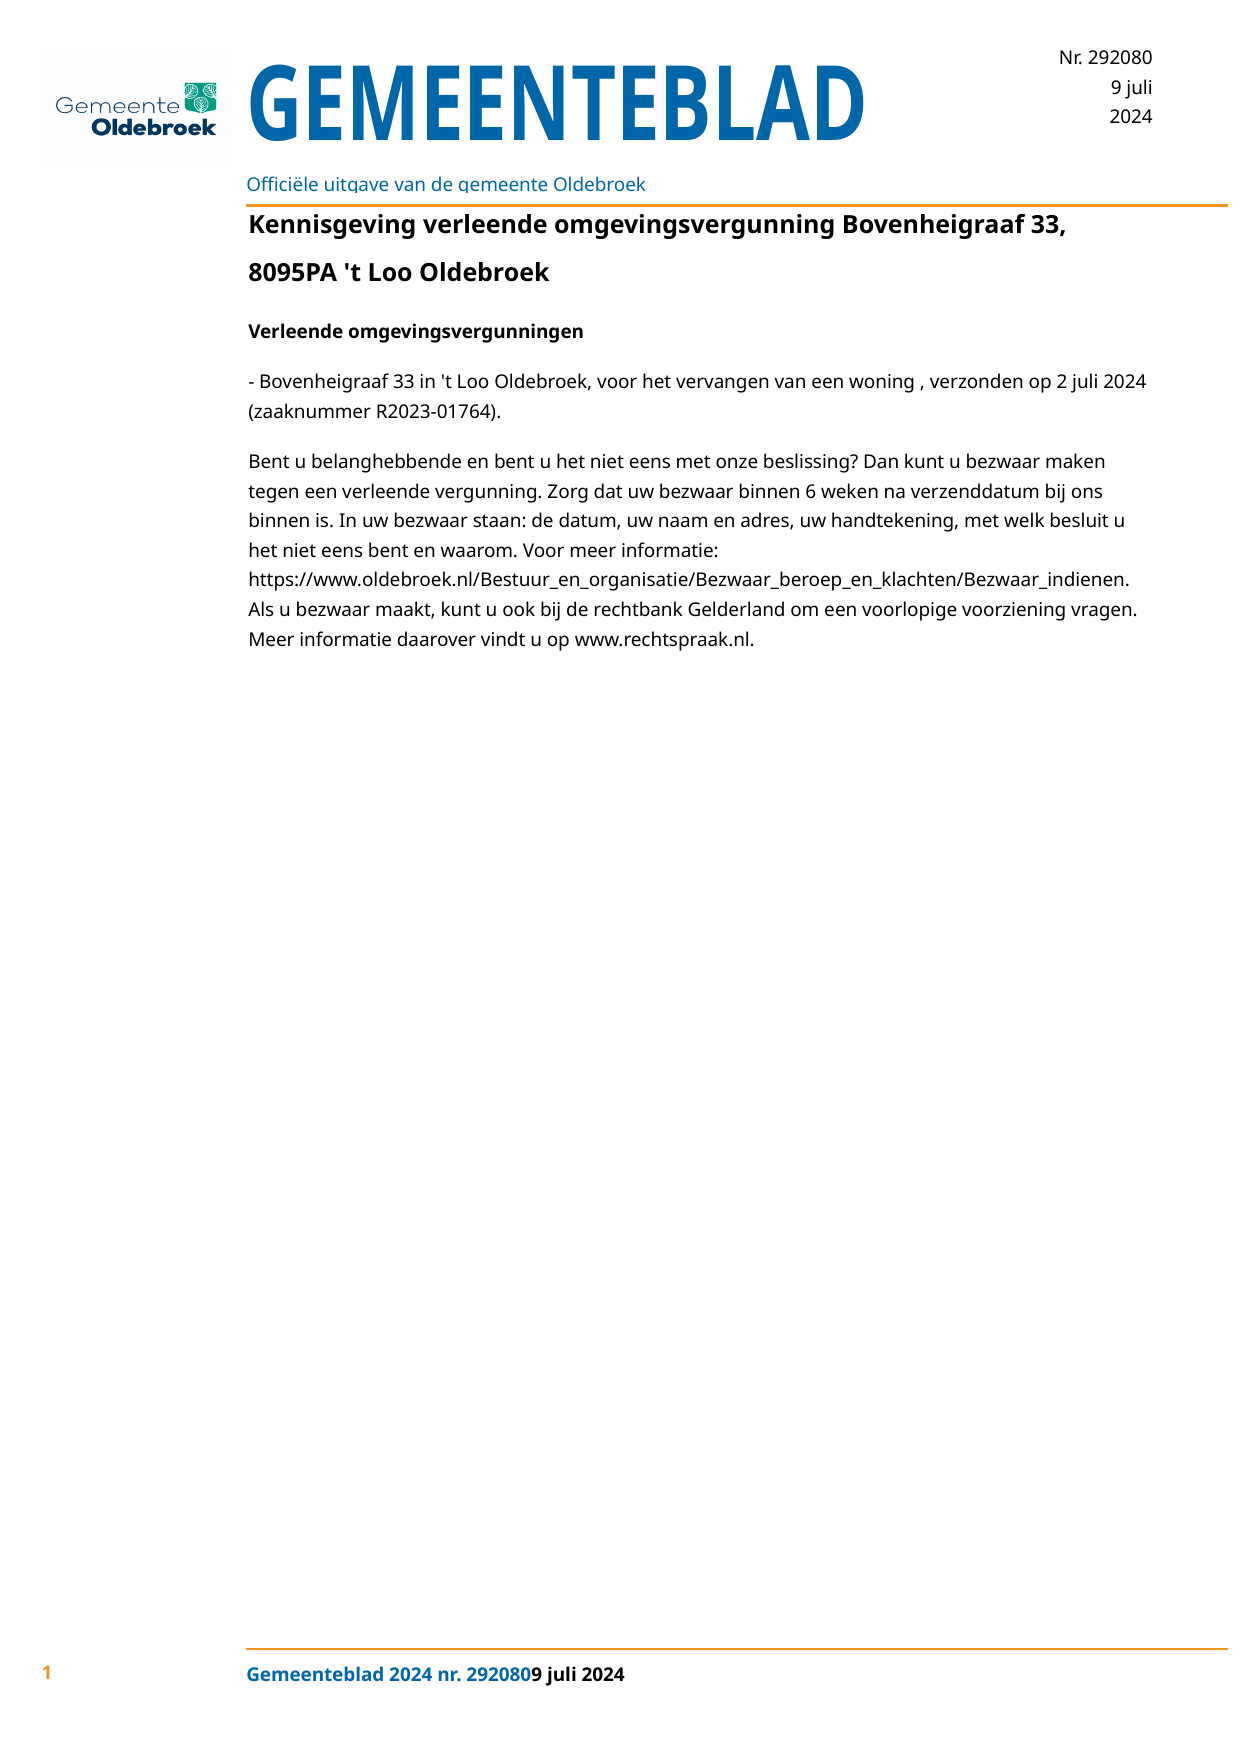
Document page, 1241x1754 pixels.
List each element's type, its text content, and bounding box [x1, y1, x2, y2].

text Bent u belanghebbende en bent u het niet eens met onze beslissing? Dan kunt u bezwaar maken tegen een verleende vergunning. Zorg dat uw bezwaar binnen 6 weken na verzenddatum bij ons binnen is. In uw bezwaar staan: de datum, uw naam en adres, uw handtekening, met welk besluit u het niet eens bent en waarom. Voor meer informatie: https://www.oldebroek.nl/Bestuur_en_organisatie/Bezwaar_beroep_en_klachten/Bezwaar_indienen. Als u bezwaar maakt, kunt u ook bij de rechtbank Gelderland om een voorlopige voorziening vragen. Meer informatie daarover vindt u op www.rechtspraak.nl. [248, 448, 1152, 652]
picture [41, 47, 231, 172]
text Kennisgeving verleende omgevingsvergunning Bovenheigraaf 33, 8095PA 't Loo Oldebroek [248, 207, 1152, 288]
text Verleende omgevingsvergunningen [248, 318, 1152, 344]
text - Bovenheigraaf 33 in 't Loo Oldebroek, voor het vervangen van een woning , verzonden op 2 juli 2024 (zaaknummer R2023-01764). [248, 368, 1152, 424]
